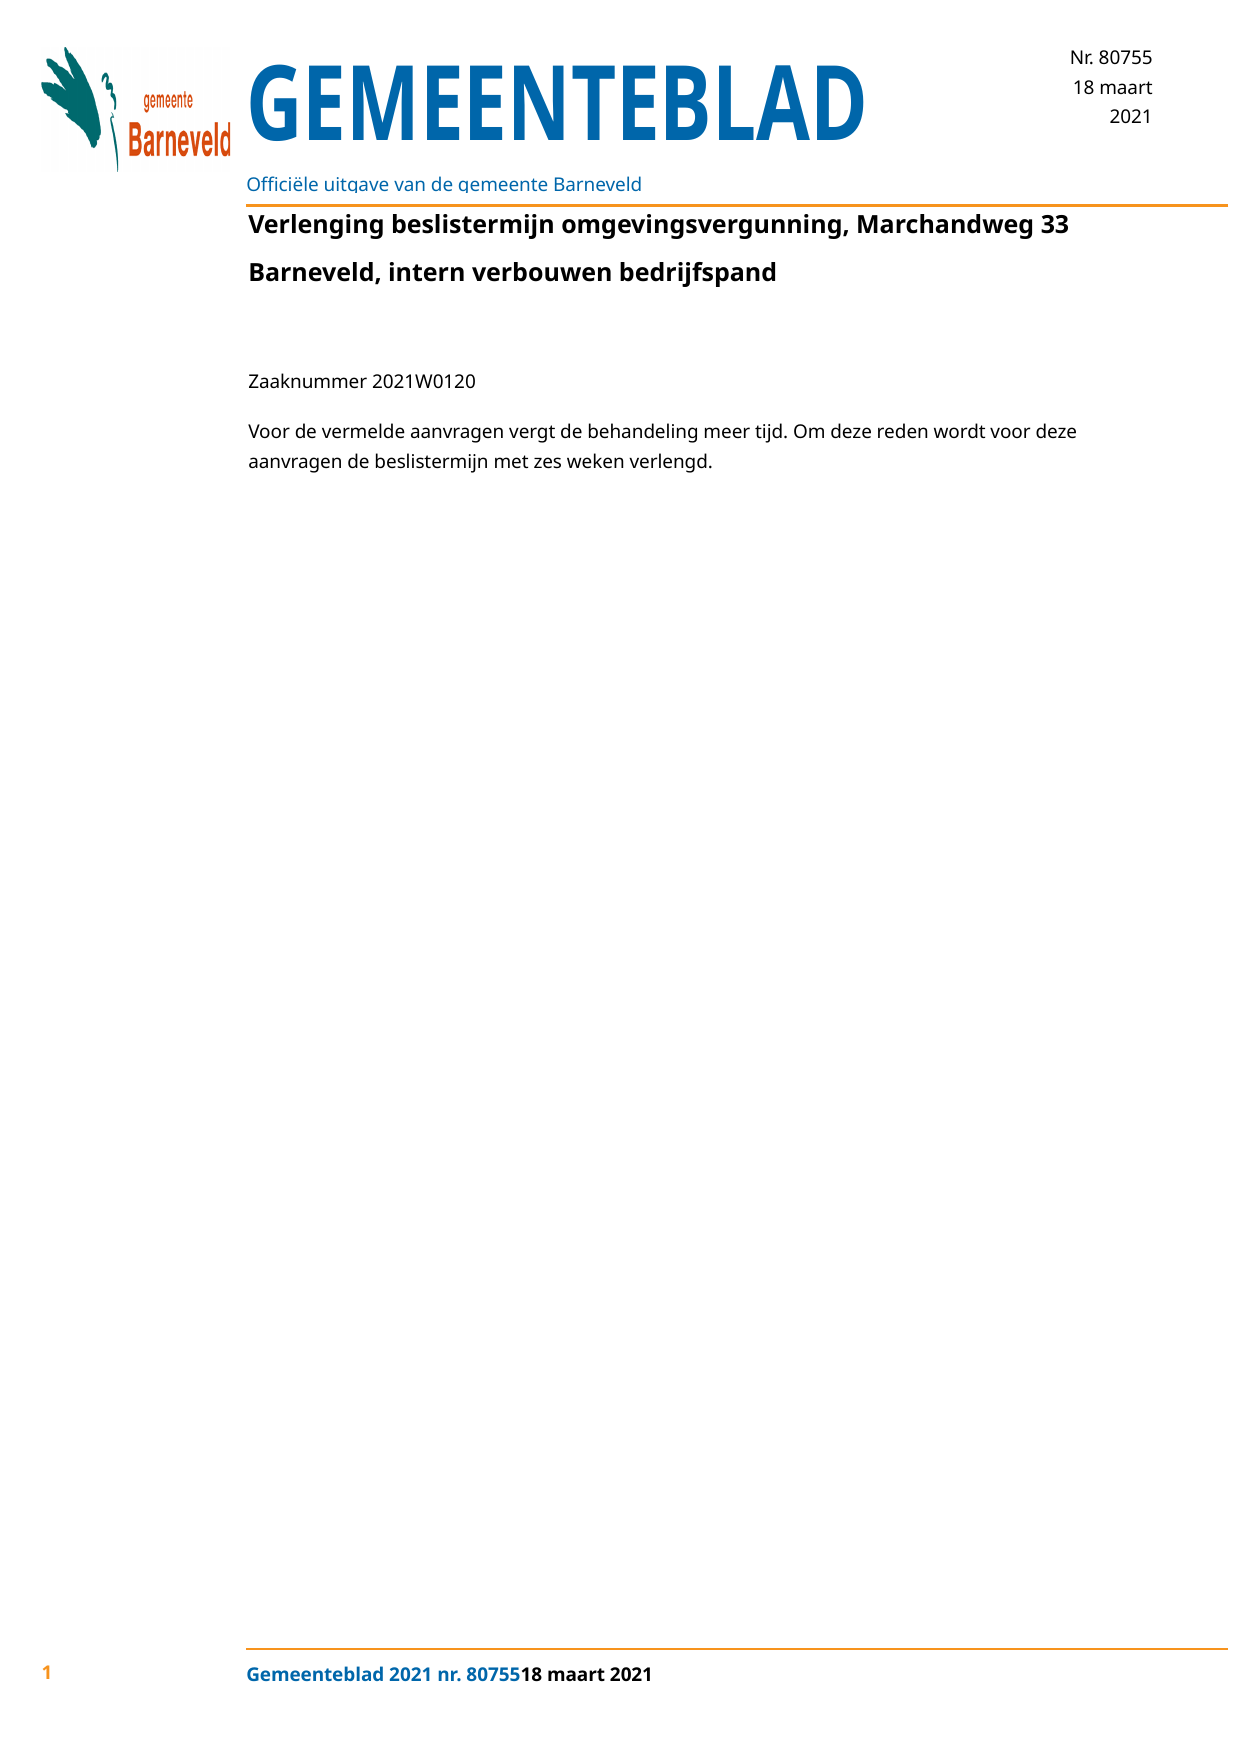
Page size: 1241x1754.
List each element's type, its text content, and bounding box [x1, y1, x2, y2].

text Voor de vermelde aanvragen vergt de behandeling meer tijd. Om deze reden wordt voor deze aanvragen de beslistermijn met zes weken verlengd. [248, 419, 1152, 474]
picture [41, 47, 231, 172]
text Zaaknummer 2021W0120 [248, 368, 1152, 394]
text Verlenging beslistermijn omgevingsvergunning, Marchandweg 33 Barneveld, intern verbouwen bedrijfspand [248, 207, 1152, 288]
